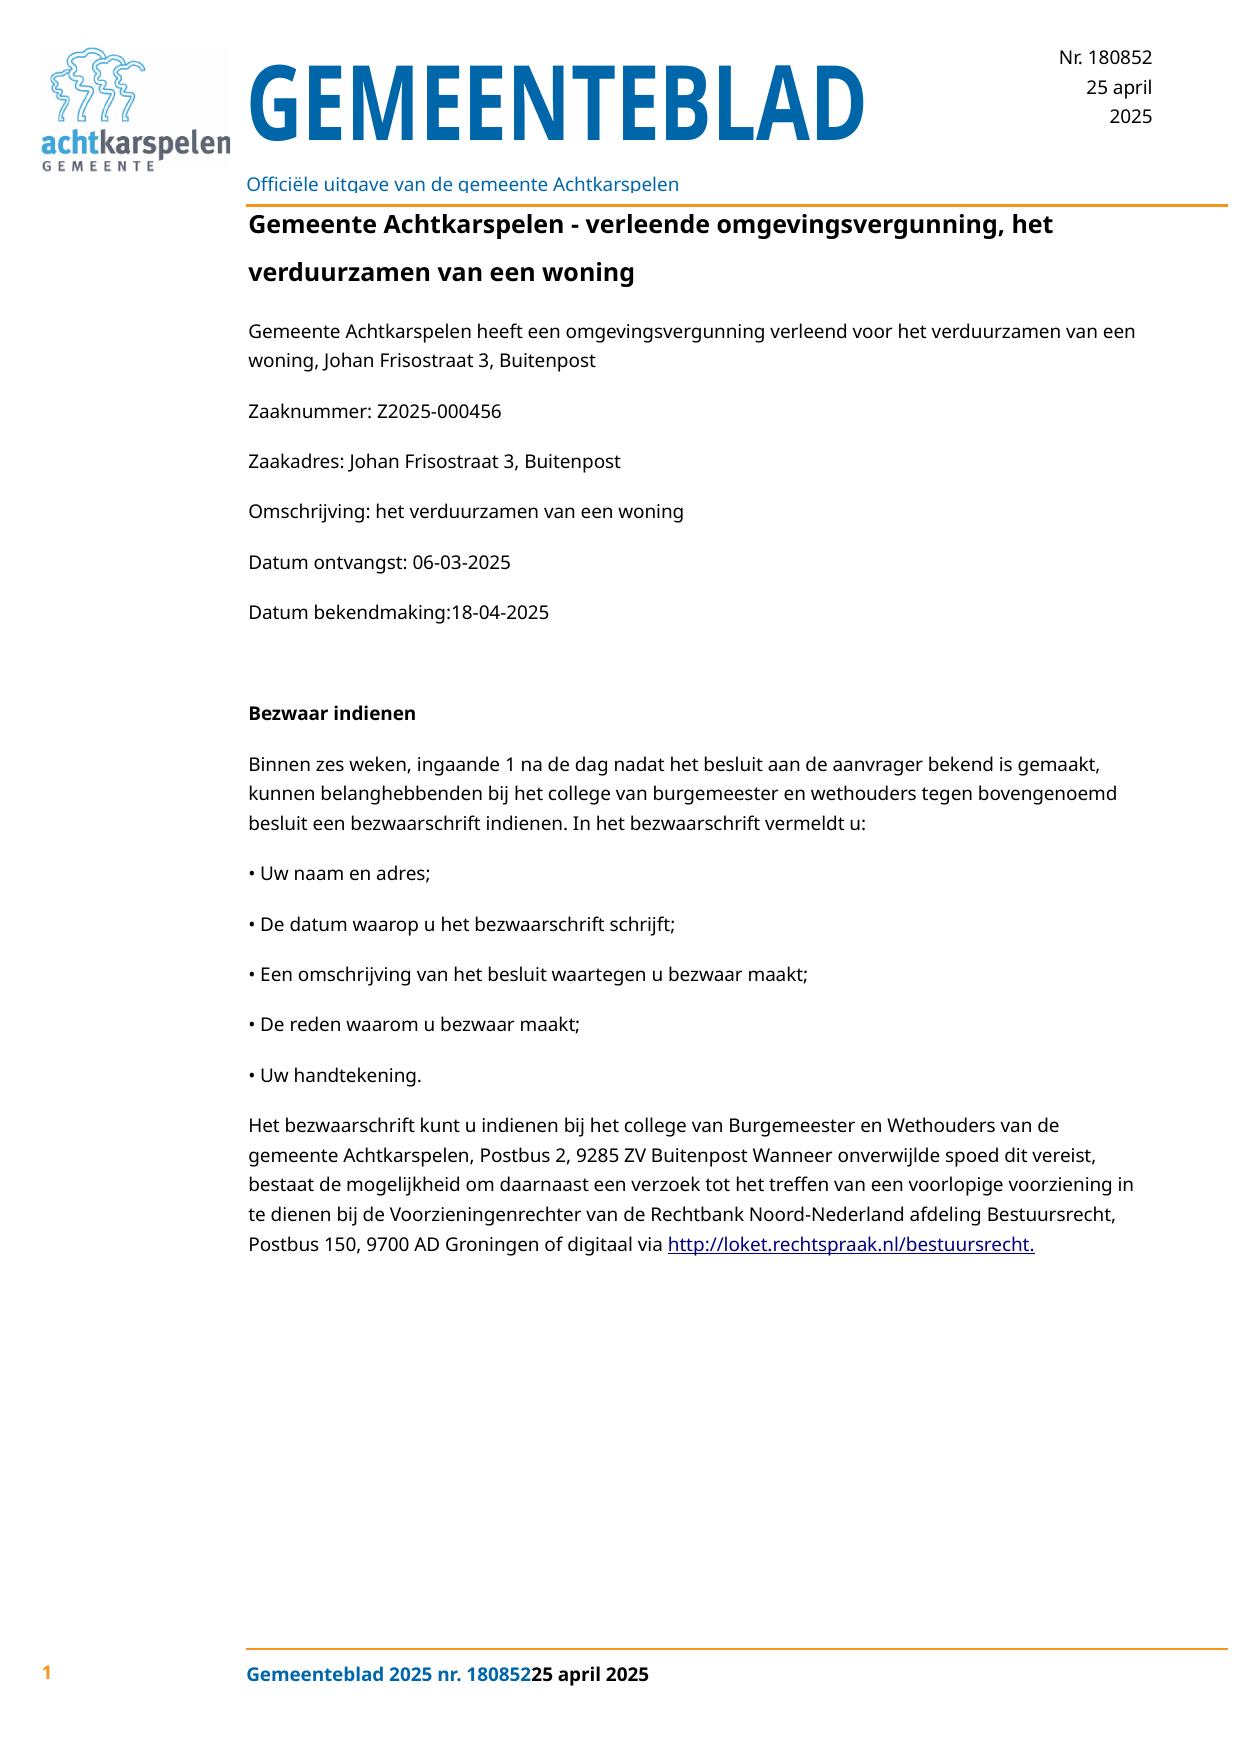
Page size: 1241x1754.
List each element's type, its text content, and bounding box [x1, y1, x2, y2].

text Omschrijving: het verduurzamen van een woning [248, 499, 1152, 524]
text • De datum waarop u het bezwaarschrift schrijft; [248, 911, 1152, 937]
text Zaakadres: Johan Frisostraat 3, Buitenpost [248, 448, 1152, 474]
text Datum ontvangst: 06-03-2025 [248, 549, 1152, 575]
text Binnen zes weken, ingaande 1 na de dag nadat het besluit aan de aanvrager bekend is gemaakt, kunnen belanghebbenden bij het college van burgemeester en wethouders tegen bovengenoemd besluit een bezwaarschrift indienen. In het bezwaarschrift vermeldt u: [248, 751, 1152, 836]
text Gemeente Achtkarspelen - verleende omgevingsvergunning, het verduurzamen van een woning [248, 207, 1152, 288]
text • De reden waarom u bezwaar maakt; [248, 1012, 1152, 1037]
text Gemeente Achtkarspelen heeft een omgevingsvergunning verleend voor het verduurzamen van een woning, Johan Frisostraat 3, Buitenpost [248, 318, 1152, 373]
text Datum bekendmaking:18-04-2025 [248, 599, 1152, 625]
text • Een omschrijving van het besluit waartegen u bezwaar maakt; [248, 961, 1152, 987]
text • Uw handtekening. [248, 1062, 1152, 1088]
text Zaaknummer: Z2025-000456 [248, 398, 1152, 424]
text Bezwaar indienen [248, 700, 1152, 726]
text Het bezwaarschrift kunt u indienen bij het college van Burgemeester en Wethouders van de gemeente Achtkarspelen, Postbus 2, 9285 ZV Buitenpost Wanneer onverwijlde spoed dit vereist, bestaat de mogelijkheid om daarnaast een verzoek tot het treffen van een voorlopige voorziening in te dienen bij de Voorzieningenrechter van de Rechtbank Noord-Nederland afdeling Bestuursrecht, Postbus 150, 9700 AD Groningen of digitaal via http://loket.rechtspraak.nl/bestuursrecht. [248, 1112, 1152, 1257]
picture [41, 47, 231, 172]
text • Uw naam en adres; [248, 860, 1152, 886]
